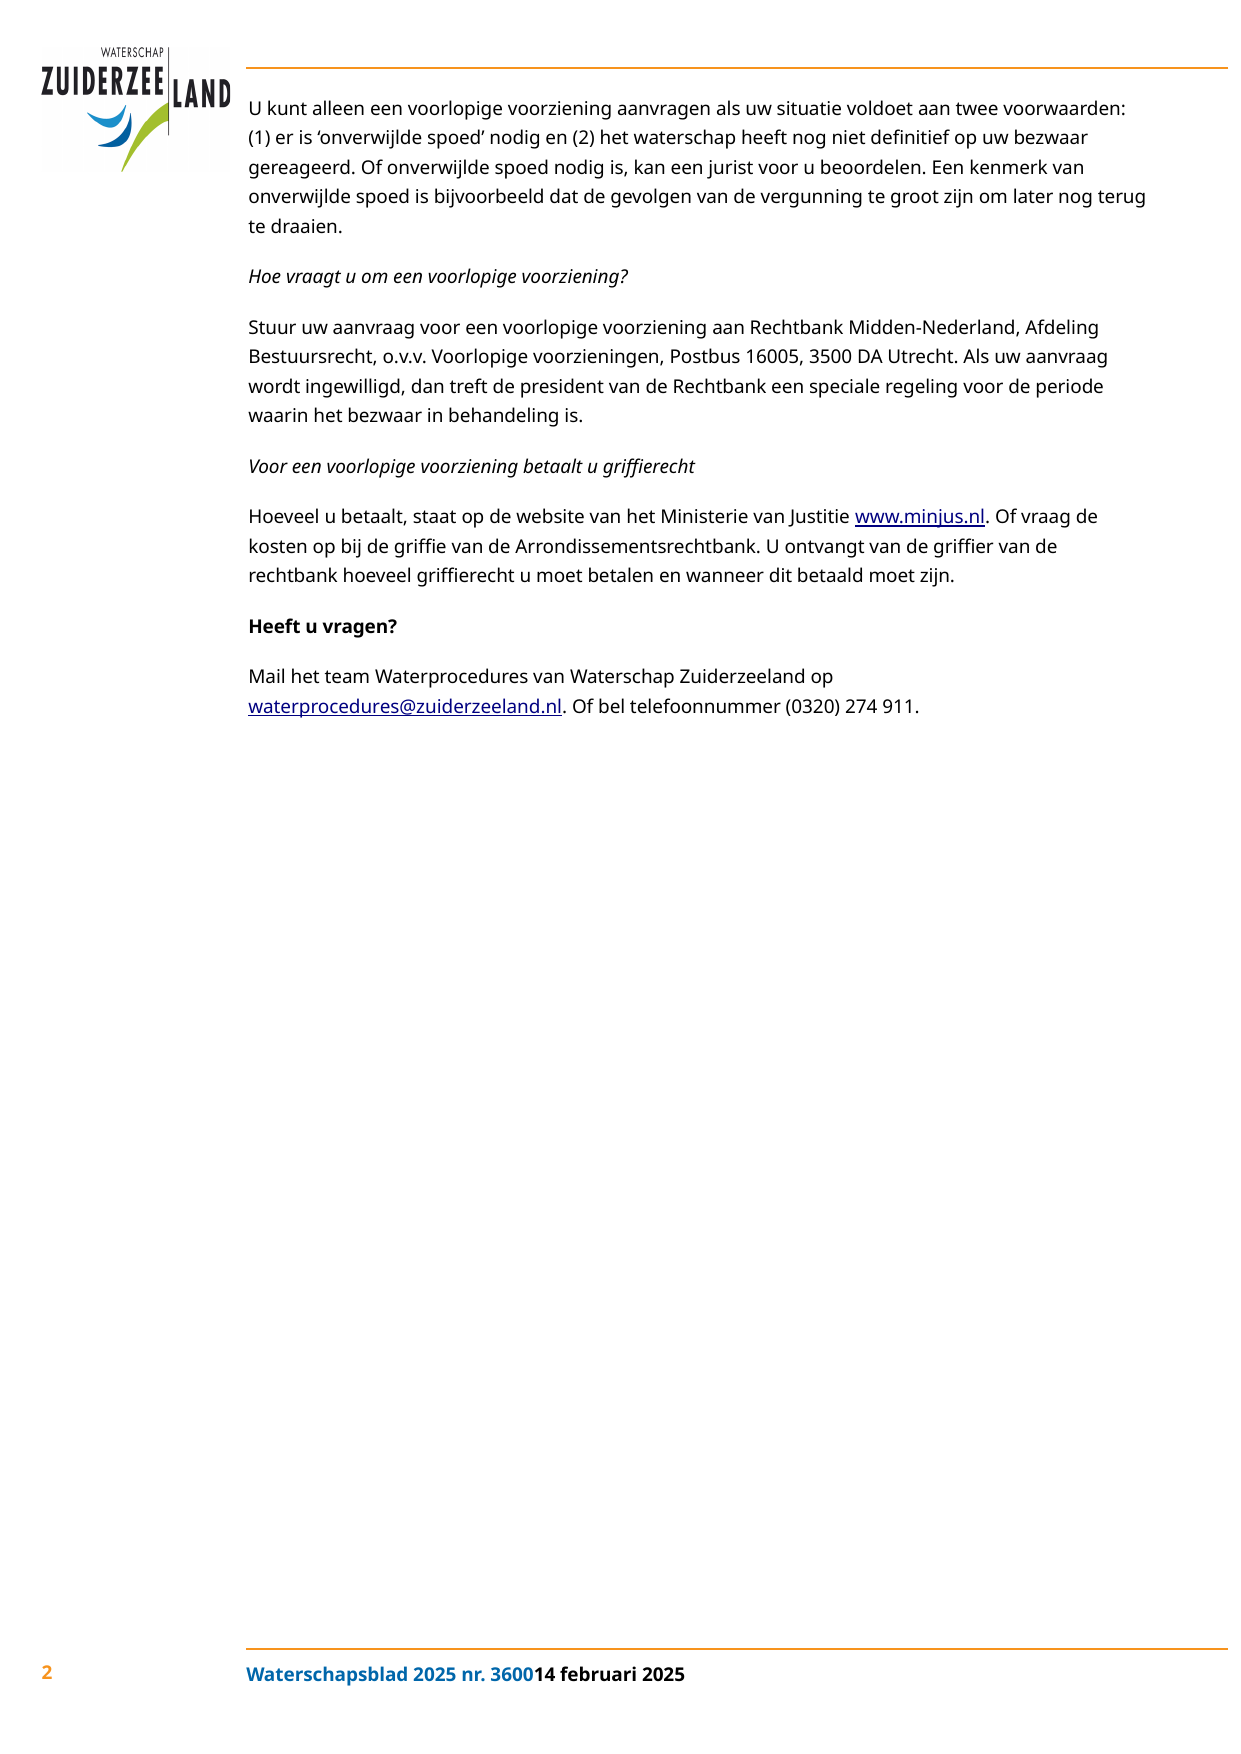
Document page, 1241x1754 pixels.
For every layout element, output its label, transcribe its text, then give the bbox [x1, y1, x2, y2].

text Hoeveel u betaalt, staat op de website van het Ministerie van Justitie www.minjus.nl. Of vraag de kosten op bij de griffie van de Arrondissementsrechtbank. U ontvangt van de griffier van de rechtbank hoeveel griffierecht u moet betalen en wanneer dit betaald moet zijn. [248, 503, 1152, 588]
picture [41, 47, 231, 172]
text Voor een voorlopige voorziening betaalt u griffierecht [248, 453, 1152, 479]
text Mail het team Waterprocedures van Waterschap Zuiderzeeland op waterprocedures@zuiderzeeland.nl. Of bel telefoonnummer (0320) 274 911. [248, 663, 1152, 719]
text U kunt alleen een voorlopige voorziening aanvragen als uw situatie voldoet aan twee voorwaarden: (1) er is ‘onverwijlde spoed’ nodig en (2) het waterschap heeft nog niet definitief op uw bezwaar gereageerd. Of onverwijlde spoed nodig is, kan een jurist voor u beoordelen. Een kenmerk van onverwijlde spoed is bijvoorbeeld dat de gevolgen van de vergunning te groot zijn om later nog terug te draaien. [248, 95, 1152, 239]
text Hoe vraagt u om een voorlopige voorziening? [248, 263, 1152, 289]
text Heeft u vragen? [248, 613, 1152, 639]
text Stuur uw aanvraag voor een voorlopige voorziening aan Rechtbank Midden-Nederland, Afdeling Bestuursrecht, o.v.v. Voorlopige voorzieningen, Postbus 16005, 3500 DA Utrecht. Als uw aanvraag wordt ingewilligd, dan treft de president van de Rechtbank een speciale regeling voor de periode waarin het bezwaar in behandeling is. [248, 314, 1152, 428]
